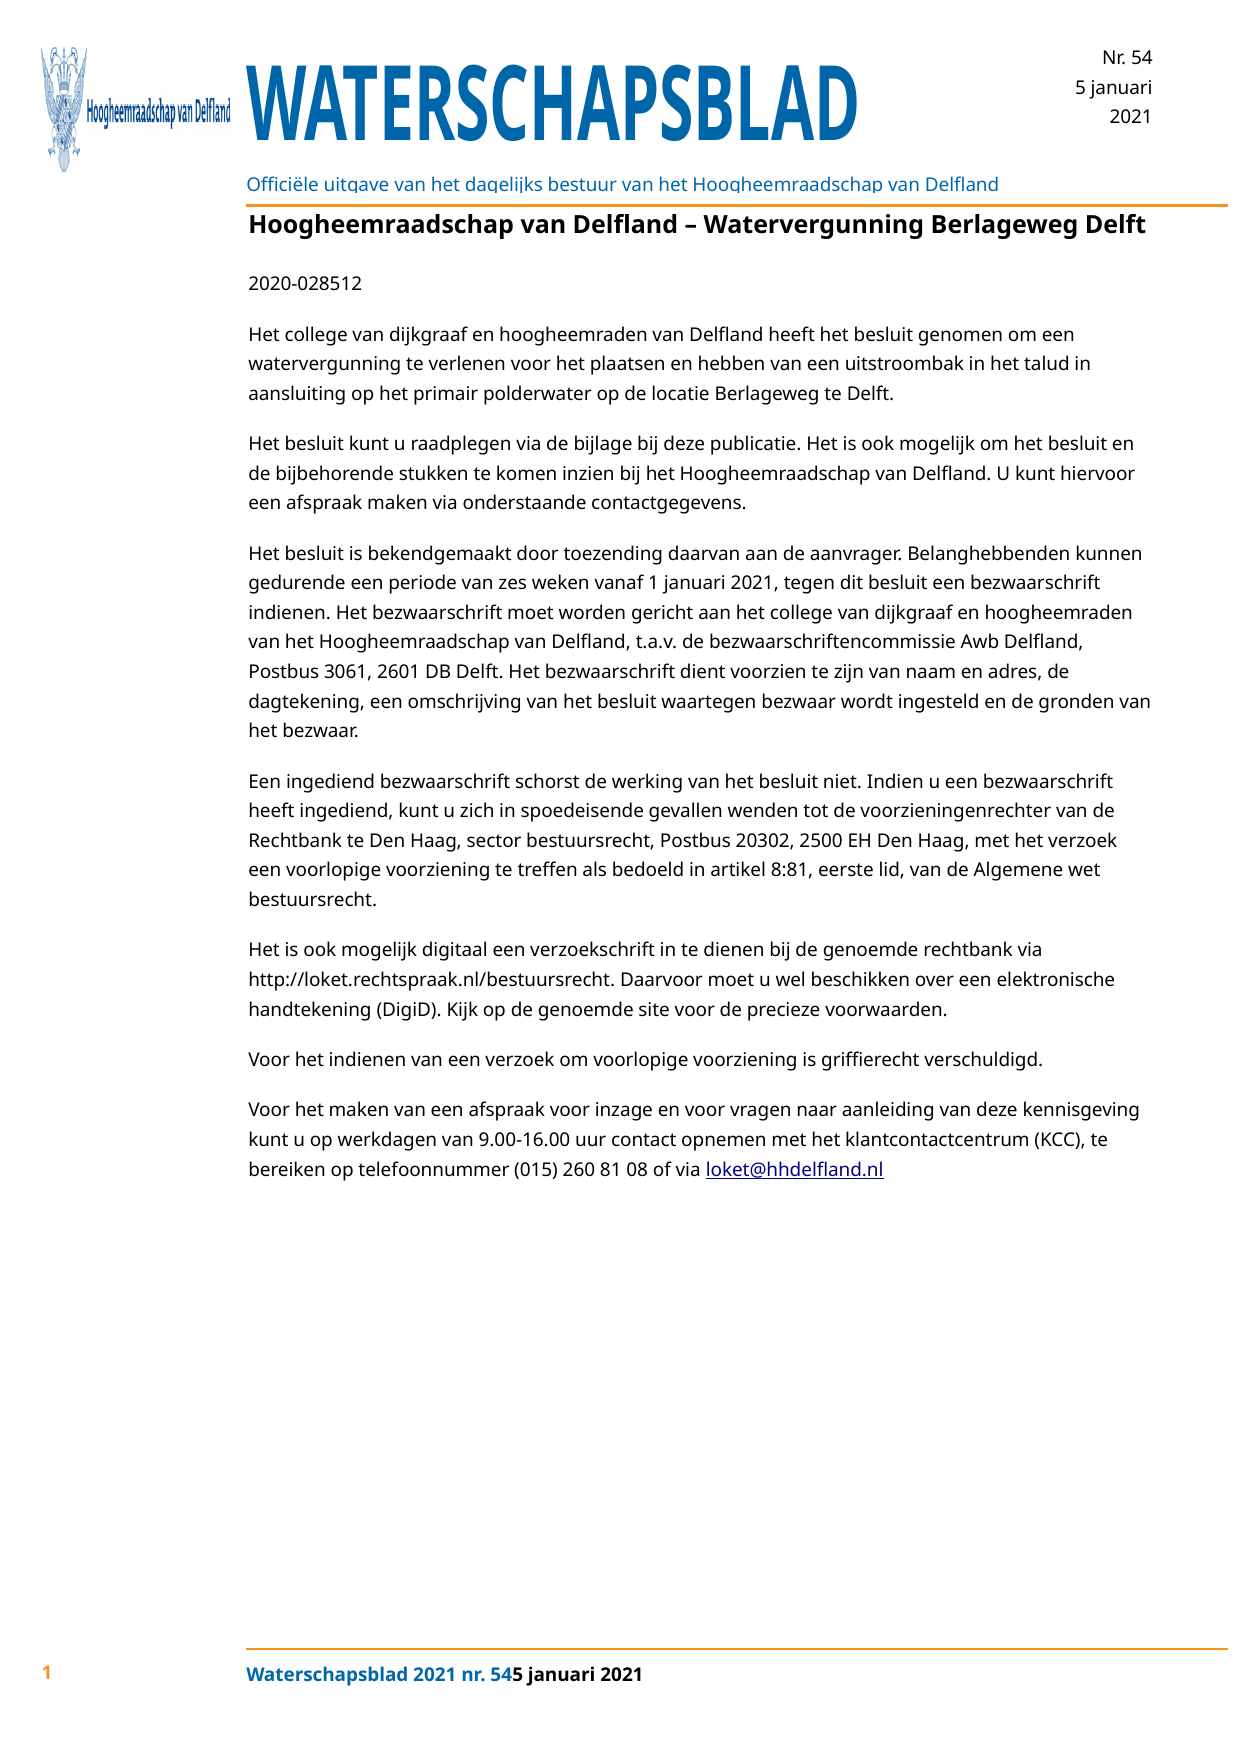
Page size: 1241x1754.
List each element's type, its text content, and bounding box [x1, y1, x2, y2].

text Het besluit is bekendgemaakt door toezending daarvan aan de aanvrager. Belanghebbenden kunnen gedurende een periode van zes weken vanaf 1 januari 2021, tegen dit besluit een bezwaarschrift indienen. Het bezwaarschrift moet worden gericht aan het college van dijkgraaf en hoogheemraden van het Hoogheemraadschap van Delfland, t.a.v. de bezwaarschriftencommissie Awb Delfland, Postbus 3061, 2601 DB Delft. Het bezwaarschrift dient voorzien te zijn van naam en adres, de dagtekening, een omschrijving van het besluit waartegen bezwaar wordt ingesteld en de gronden van het bezwaar. [248, 540, 1152, 743]
text Hoogheemraadschap van Delfland – Watervergunning Berlageweg Delft [248, 207, 1152, 241]
text Voor het indienen van een verzoek om voorlopige voorziening is griffierecht verschuldigd. [248, 1046, 1152, 1072]
text 2020-028512 [248, 270, 1152, 296]
picture [41, 47, 231, 172]
text Een ingediend bezwaarschrift schorst de werking van het besluit niet. Indien u een bezwaarschrift heeft ingediend, kunt u zich in spoedeisende gevallen wenden tot de voorzieningenrechter van de Rechtbank te Den Haag, sector bestuursrecht, Postbus 20302, 2500 EH Den Haag, met het verzoek een voorlopige voorziening te treffen als bedoeld in artikel 8:81, eerste lid, van de Algemene wet bestuursrecht. [248, 768, 1152, 912]
text Voor het maken van een afspraak voor inzage en voor vragen naar aanleiding van deze kennisgeving kunt u op werkdagen van 9.00-16.00 uur contact opnemen met het klantcontactcentrum (KCC), te bereiken op telefoonnummer (015) 260 81 08 of via loket@hhdelfland.nl [248, 1097, 1152, 1181]
text Het college van dijkgraaf en hoogheemraden van Delfland heeft het besluit genomen om een watervergunning te verlenen voor het plaatsen en hebben van een uitstroombak in het talud in aansluiting op het primair polderwater op de locatie Berlageweg te Delft. [248, 321, 1152, 406]
text Het is ook mogelijk digitaal een verzoekschrift in te dienen bij de genoemde rechtbank via http://loket.rechtspraak.nl/bestuursrecht. Daarvoor moet u wel beschikken over een elektronische handtekening (DigiD). Kijk op de genoemde site voor de precieze voorwaarden. [248, 937, 1152, 1021]
text Het besluit kunt u raadplegen via de bijlage bij deze publicatie. Het is ook mogelijk om het besluit en de bijbehorende stukken te komen inzien bij het Hoogheemraadschap van Delfland. U kunt hiervoor een afspraak maken via onderstaande contactgegevens. [248, 430, 1152, 515]
